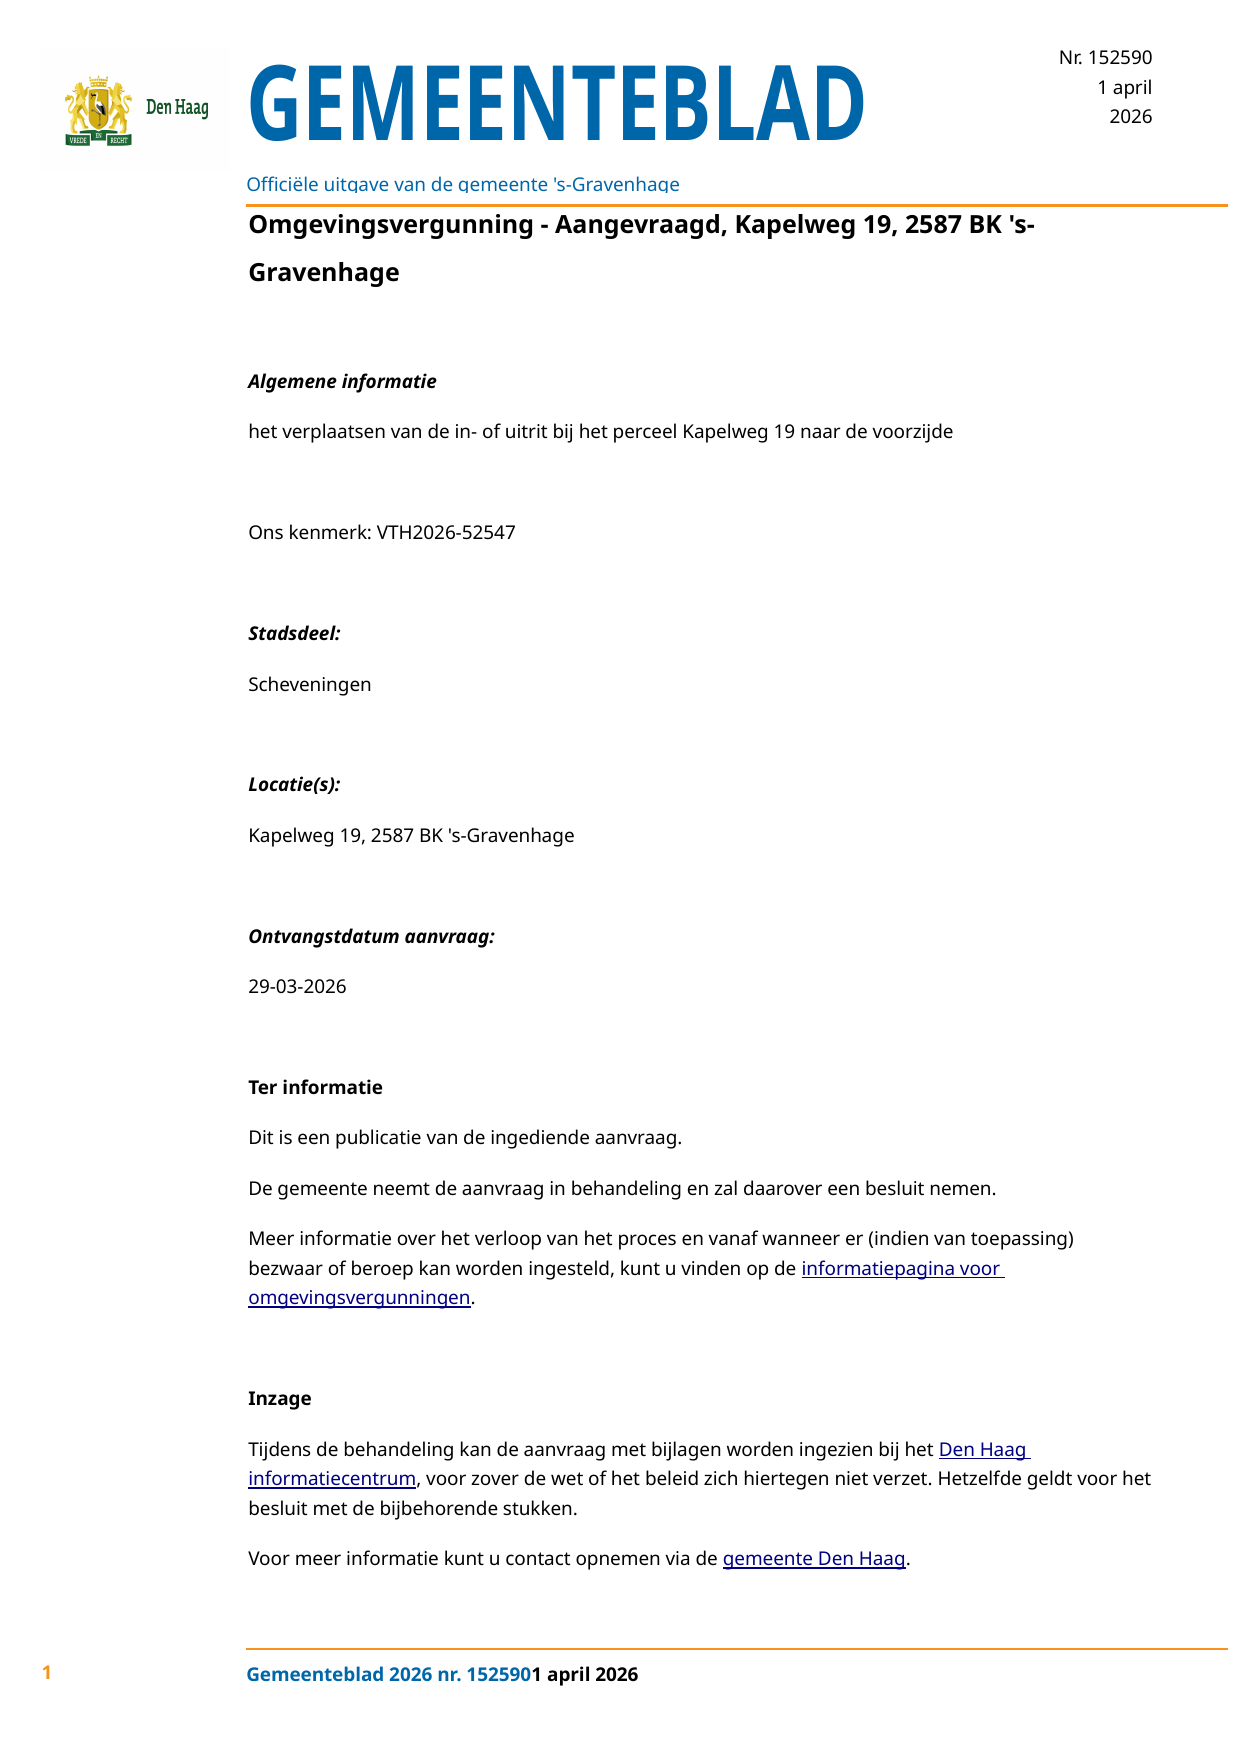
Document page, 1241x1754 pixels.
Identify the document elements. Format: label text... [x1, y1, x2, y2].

text Voor meer informatie kunt u contact opnemen via de gemeente Den Haag. [248, 1545, 1152, 1571]
picture [41, 47, 231, 172]
text het verplaatsen van de in- of uitrit bij het perceel Kapelweg 19 naar de voorzijde [248, 419, 1152, 444]
text Locatie(s): [248, 772, 1152, 797]
text Scheveningen [248, 671, 1152, 697]
text Dit is een publicatie van de ingediende aanvraag. [248, 1124, 1152, 1150]
text Inzage [248, 1385, 1152, 1411]
text Meer informatie over het verloop van het proces en vanaf wanneer er (indien van toepassing) bezwaar of beroep kan worden ingesteld, kunt u vinden op de informatiepagina voor omgevingsvergunningen. [248, 1225, 1152, 1310]
text Tijdens de behandeling kan de aanvraag met bijlagen worden ingezien bij het Den Haag informatiecentrum, voor zover de wet of het beleid zich hiertegen niet verzet. Hetzelfde geldt voor het besluit met de bijbehorende stukken. [248, 1436, 1152, 1521]
text Ter informatie [248, 1074, 1152, 1100]
text Ons kenmerk: VTH2026-52547 [248, 519, 1152, 545]
text De gemeente neemt de aanvraag in behandeling en zal daarover een besluit nemen. [248, 1175, 1152, 1201]
text Stadsdeel: [248, 620, 1152, 646]
text 29-03-2026 [248, 973, 1152, 999]
text Ontvangstdatum aanvraag: [248, 923, 1152, 949]
text Omgevingsvergunning - Aangevraagd, Kapelweg 19, 2587 BK 's-Gravenhage [248, 207, 1152, 288]
text Algemene informatie [248, 368, 1152, 394]
text Kapelweg 19, 2587 BK 's-Gravenhage [248, 822, 1152, 848]
